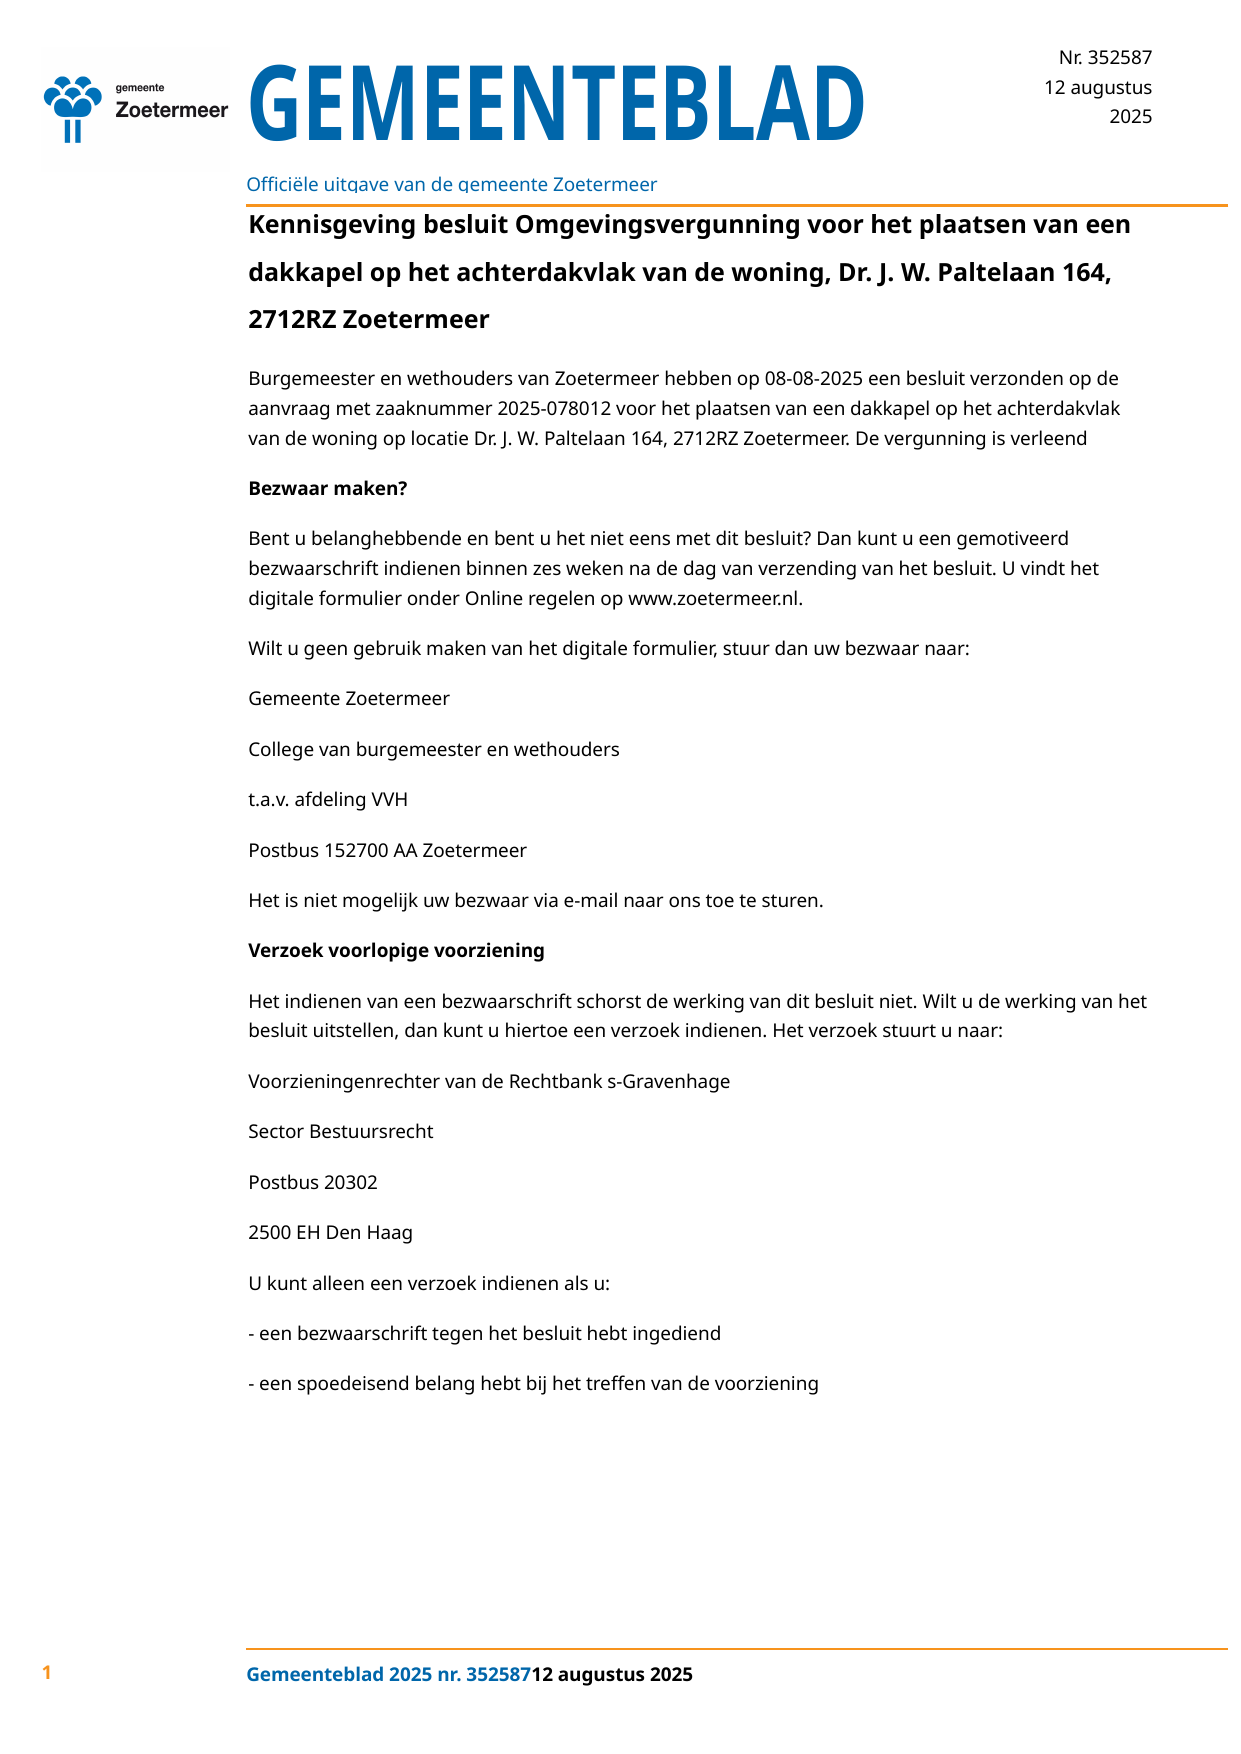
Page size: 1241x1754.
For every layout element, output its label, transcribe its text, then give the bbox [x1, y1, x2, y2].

text t.a.v. afdeling VVH [248, 786, 1152, 812]
text Wilt u geen gebruik maken van het digitale formulier, stuur dan uw bezwaar naar: [248, 635, 1152, 661]
picture [41, 47, 231, 172]
text Sector Bestuursrecht [248, 1118, 1152, 1144]
text Postbus 20302 [248, 1169, 1152, 1194]
text Burgemeester en wethouders van Zoetermeer hebben op 08-08-2025 een besluit verzonden op de aanvraag met zaaknummer 2025-078012 voor het plaatsen van een dakkapel op het achterdakvlak van de woning op locatie Dr. J. W. Paltelaan 164, 2712RZ Zoetermeer. De vergunning is verleend [248, 366, 1152, 450]
text Het indienen van een bezwaarschrift schorst de werking van dit besluit niet. Wilt u de werking van het besluit uitstellen, dan kunt u hiertoe een verzoek indienen. Het verzoek stuurt u naar: [248, 988, 1152, 1043]
text 2500 EH Den Haag [248, 1219, 1152, 1245]
text Bent u belanghebbende en bent u het niet eens met dit besluit? Dan kunt u een gemotiveerd bezwaarschrift indienen binnen zes weken na de dag van verzending van het besluit. U vindt het digitale formulier onder Online regelen op www.zoetermeer.nl. [248, 526, 1152, 610]
text Het is niet mogelijk uw bezwaar via e-mail naar ons toe te sturen. [248, 887, 1152, 913]
text U kunt alleen een verzoek indienen als u: [248, 1270, 1152, 1295]
text Verzoek voorlopige voorziening [248, 938, 1152, 963]
text Voorzieningenrechter van de Rechtbank s-Gravenhage [248, 1068, 1152, 1094]
text Kennisgeving besluit Omgevingsvergunning voor het plaatsen van een dakkapel op het achterdakvlak van de woning, Dr. J. W. Paltelaan 164, 2712RZ Zoetermeer [248, 207, 1152, 336]
text College van burgemeester en wethouders [248, 736, 1152, 762]
text - een spoedeisend belang hebt bij het treffen van de voorziening [248, 1371, 1152, 1396]
text Gemeente Zoetermeer [248, 686, 1152, 711]
text - een bezwaarschrift tegen het besluit hebt ingediend [248, 1320, 1152, 1346]
text Postbus 152700 AA Zoetermeer [248, 837, 1152, 862]
text Bezwaar maken? [248, 475, 1152, 501]
